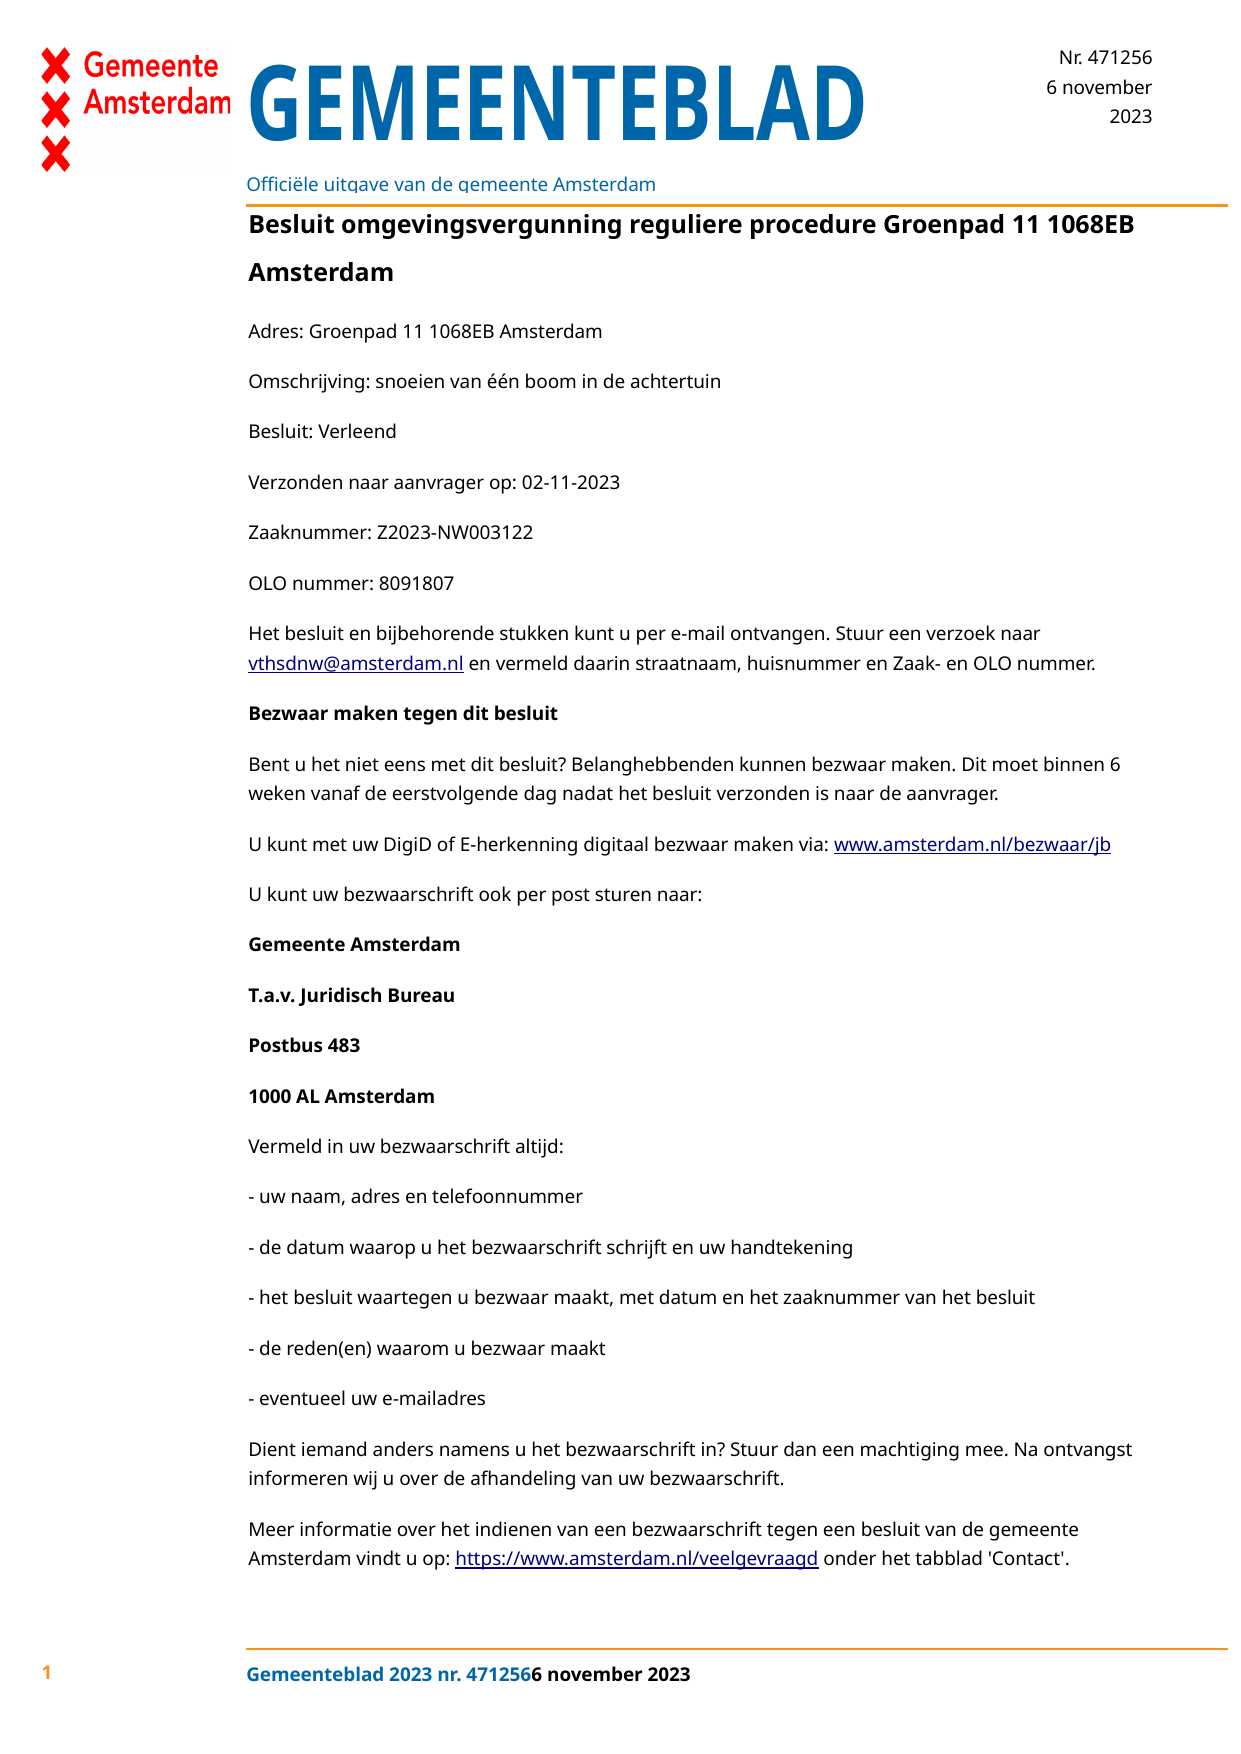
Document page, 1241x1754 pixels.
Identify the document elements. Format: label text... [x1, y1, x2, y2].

text T.a.v. Juridisch Bureau [248, 982, 1152, 1008]
text Besluit: Verleend [248, 419, 1152, 444]
text Meer informatie over het indienen van een bezwaarschrift tegen een besluit van de gemeente Amsterdam vindt u op: https://www.amsterdam.nl/veelgevraagd onder het tabblad 'Contact'. [248, 1516, 1152, 1571]
text - de datum waarop u het bezwaarschrift schrijft en uw handtekening [248, 1234, 1152, 1260]
text OLO nummer: 8091807 [248, 570, 1152, 596]
text 1000 AL Amsterdam [248, 1083, 1152, 1109]
text Gemeente Amsterdam [248, 932, 1152, 957]
text Bent u het niet eens met dit besluit? Belanghebbenden kunnen bezwaar maken. Dit moet binnen 6 weken vanaf de eerstvolgende dag nadat het besluit verzonden is naar de aanvrager. [248, 751, 1152, 806]
text Verzonden naar aanvrager op: 02-11-2023 [248, 469, 1152, 495]
text Het besluit en bijbehorende stukken kunt u per e-mail ontvangen. Stuur een verzoek naar vthsdnw@amsterdam.nl en vermeld daarin straatnaam, huisnummer en Zaak- en OLO nummer. [248, 620, 1152, 676]
picture [41, 47, 231, 172]
text - het besluit waartegen u bezwaar maakt, met datum en het zaaknummer van het besluit [248, 1284, 1152, 1310]
text - de reden(en) waarom u bezwaar maakt [248, 1335, 1152, 1361]
text Adres: Groenpad 11 1068EB Amsterdam [248, 318, 1152, 344]
text Postbus 483 [248, 1032, 1152, 1058]
text U kunt uw bezwaarschrift ook per post sturen naar: [248, 881, 1152, 907]
text - eventueel uw e-mailadres [248, 1385, 1152, 1411]
text Besluit omgevingsvergunning reguliere procedure Groenpad 11 1068EB Amsterdam [248, 207, 1152, 288]
text Dient iemand anders namens u het bezwaarschrift in? Stuur dan een machtiging mee. Na ontvangst informeren wij u over de afhandeling van uw bezwaarschrift. [248, 1436, 1152, 1491]
text U kunt met uw DigiD of E-herkenning digitaal bezwaar maken via: www.amsterdam.nl/bezwaar/jb [248, 831, 1152, 857]
text Bezwaar maken tegen dit besluit [248, 700, 1152, 726]
text Vermeld in uw bezwaarschrift altijd: [248, 1133, 1152, 1159]
text - uw naam, adres en telefoonnummer [248, 1184, 1152, 1209]
text Omschrijving: snoeien van één boom in de achtertuin [248, 368, 1152, 394]
text Zaaknummer: Z2023-NW003122 [248, 519, 1152, 545]
